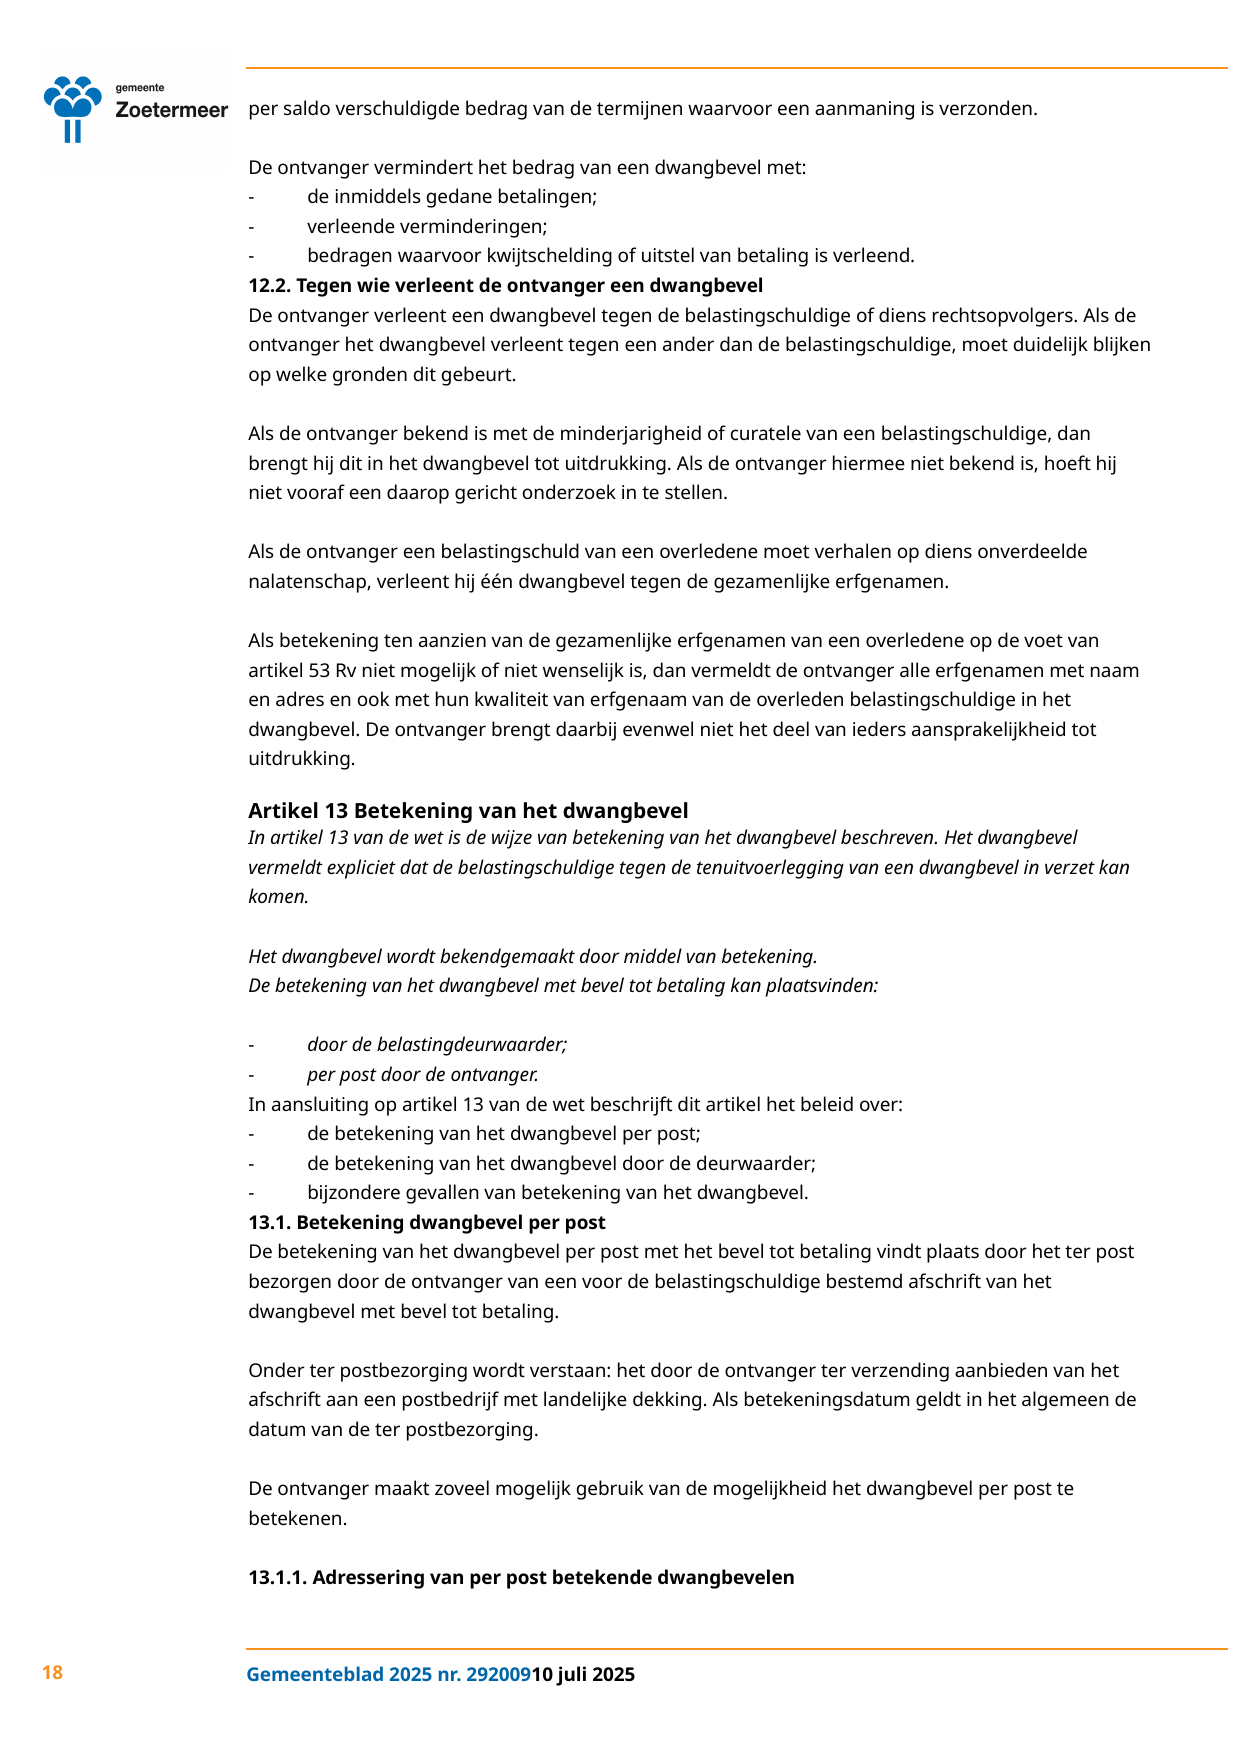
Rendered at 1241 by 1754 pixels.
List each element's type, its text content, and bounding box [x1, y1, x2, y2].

picture [41, 47, 231, 172]
text Artikel 13 Betekening van het dwangbevel [248, 796, 1152, 824]
list de inmiddels gedane betalingen; [248, 183, 1152, 209]
text 13.1. Betekening dwangbevel per post [248, 1209, 1152, 1235]
list per post door de ontvanger. [248, 1061, 1152, 1087]
text Als de ontvanger bekend is met de minderjarigheid of curatele van een belastingschuldige, dan brengt hij dit in het dwangbevel tot uitdrukking. Als de ontvanger hiermee niet bekend is, hoeft hij niet vooraf een daarop gericht onderzoek in te stellen. [248, 420, 1152, 505]
text De ontvanger vermindert het bedrag van een dwangbevel met: [248, 154, 1152, 180]
list de betekening van het dwangbevel door de deurwaarder; [248, 1150, 1152, 1176]
text 13.1.1. Adressering van per post betekende dwangbevelen [248, 1564, 1152, 1590]
text Als de ontvanger een belastingschuld van een overledene moet verhalen op diens onverdeelde nalatenschap, verleent hij één dwangbevel tegen de gezamenlijke erfgenamen. [248, 538, 1152, 594]
text In artikel 13 van de wet is de wijze van betekening van het dwangbevel beschreven. Het dwangbevel vermeldt expliciet dat de belastingschuldige tegen de tenuitvoerlegging van een dwangbevel in verzet kan komen. [248, 824, 1152, 909]
list de betekening van het dwangbevel per post; [248, 1120, 1152, 1146]
list door de belastingdeurwaarder; [248, 1032, 1152, 1057]
text De betekening van het dwangbevel per post met het bevel tot betaling vindt plaats door het ter post bezorgen door de ontvanger van een voor de belastingschuldige bestemd afschrift van het dwangbevel met bevel tot betaling. [248, 1239, 1152, 1323]
text Onder ter postbezorging wordt verstaan: het door de ontvanger ter verzending aanbieden van het afschrift aan een postbedrijf met landelijke dekking. Als betekeningsdatum geldt in het algemeen de datum van de ter postbezorging. [248, 1357, 1152, 1442]
list verleende verminderingen; [248, 213, 1152, 239]
text 12.2. Tegen wie verleent de ontvanger een dwangbevel [248, 272, 1152, 298]
text Als betekening ten aanzien van de gezamenlijke erfgenamen van een overledene op de voet van artikel 53 Rv niet mogelijk of niet wenselijk is, dan vermeldt de ontvanger alle erfgenamen met naam en adres en ook met hun kwaliteit van erfgenaam van de overleden belastingschuldige in het dwangbevel. De ontvanger brengt daarbij evenwel niet het deel van ieders aansprakelijkheid tot uitdrukking. [248, 627, 1152, 771]
text De ontvanger maakt zoveel mogelijk gebruik van de mogelijkheid het dwangbevel per post te betekenen. [248, 1475, 1152, 1531]
text De ontvanger verleent een dwangbevel tegen de belastingschuldige of diens rechtsopvolgers. Als de ontvanger het dwangbevel verleent tegen een ander dan de belastingschuldige, moet duidelijk blijken op welke gronden dit gebeurt. [248, 302, 1152, 387]
list bedragen waarvoor kwijtschelding of uitstel van betaling is verleend. [248, 243, 1152, 268]
text per saldo verschuldigde bedrag van de termijnen waarvoor een aanmaning is verzonden. [248, 95, 1152, 121]
text In aansluiting op artikel 13 van de wet beschrijft dit artikel het beleid over: [248, 1091, 1152, 1116]
text Het dwangbevel wordt bekendgemaakt door middel van betekening. [248, 943, 1152, 968]
text De betekening van het dwangbevel met bevel tot betaling kan plaatsvinden: [248, 972, 1152, 998]
list bijzondere gevallen van betekening van het dwangbevel. [248, 1179, 1152, 1205]
